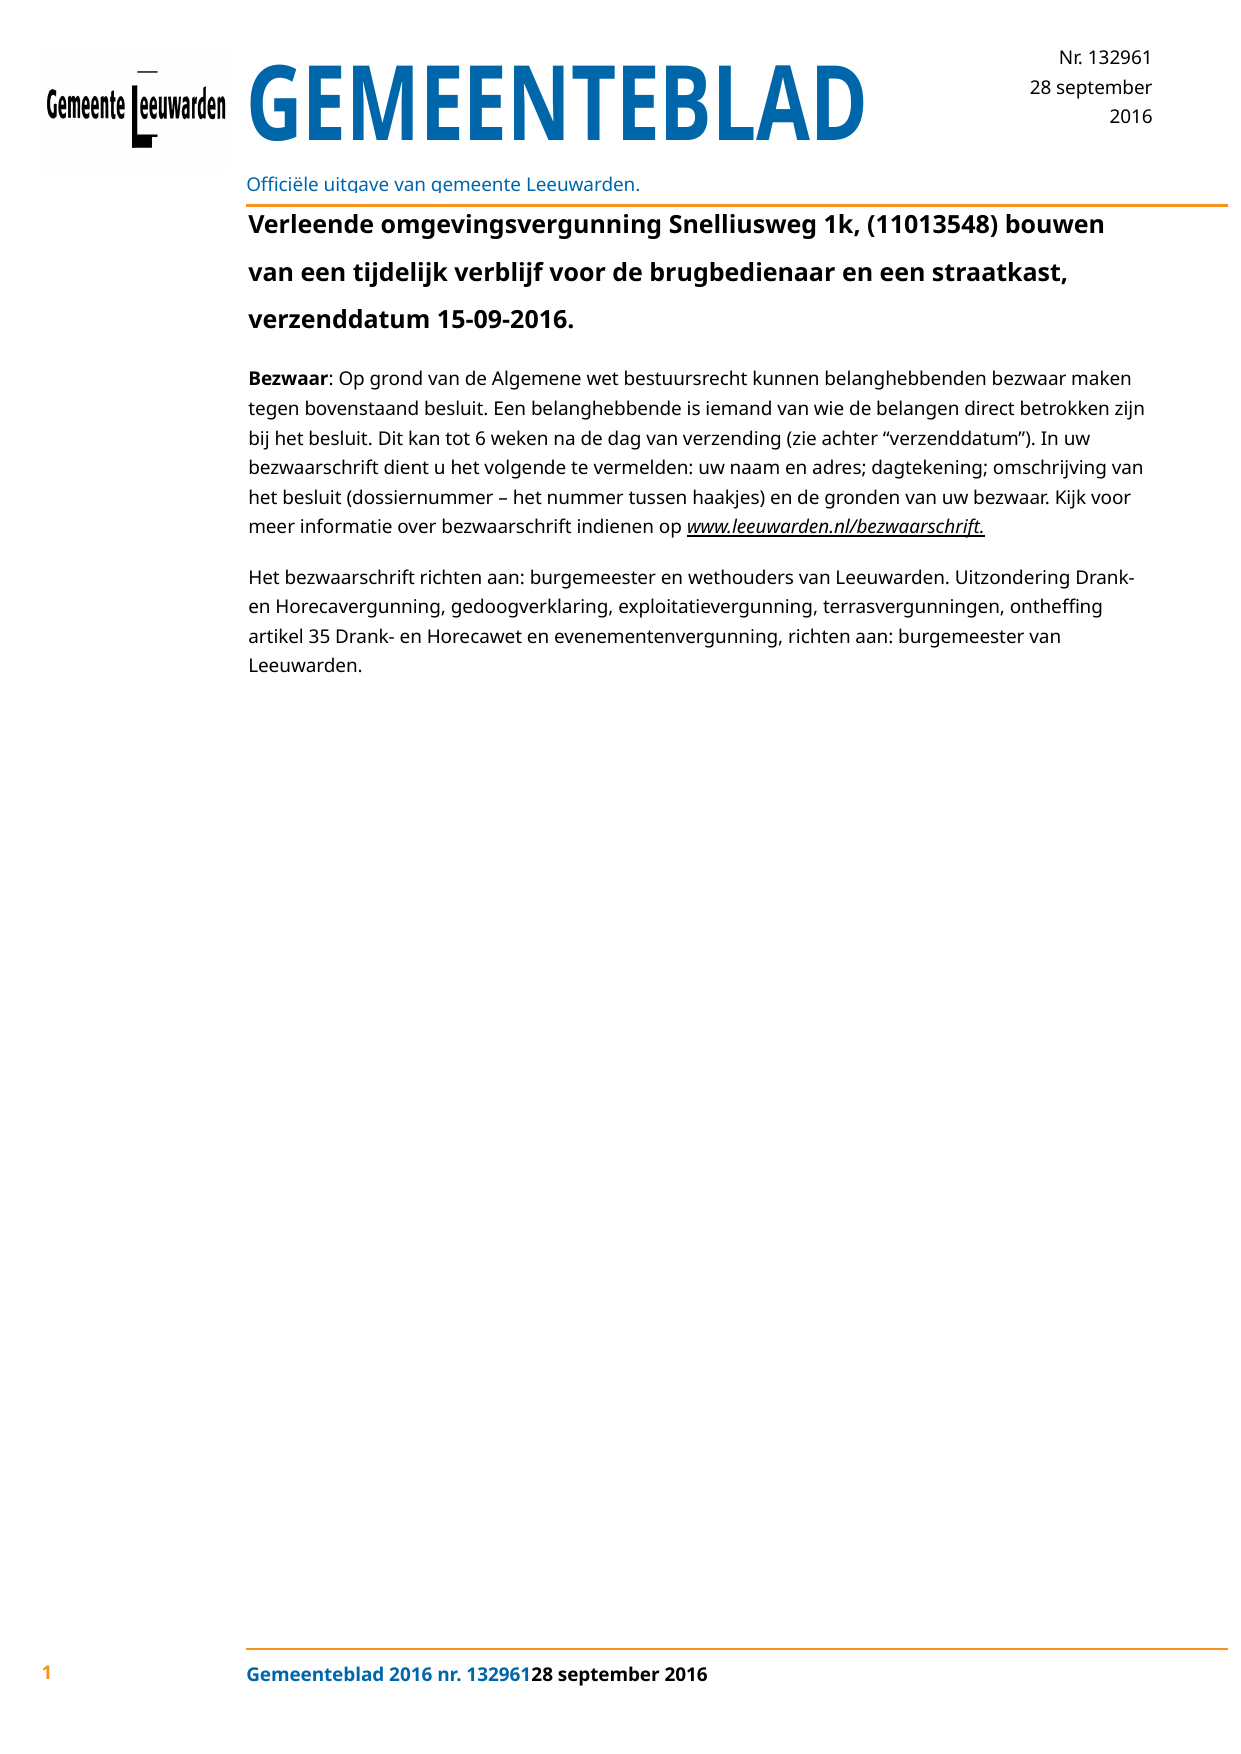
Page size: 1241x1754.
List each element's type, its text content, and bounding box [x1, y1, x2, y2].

text Het bezwaarschrift richten aan: burgemeester en wethouders van Leeuwarden. Uitzondering Drank- en Horecavergunning, gedoogverklaring, exploitatievergunning, terrasvergunningen, ontheffing artikel 35 Drank- en Horecawet en evenementenvergunning, richten aan: burgemeester van Leeuwarden. [248, 564, 1152, 678]
text Bezwaar: Op grond van de Algemene wet bestuursrecht kunnen belanghebbenden bezwaar maken tegen bovenstaand besluit. Een belanghebbende is iemand van wie de belangen direct betrokken zijn bij het besluit. Dit kan tot 6 weken na de dag van verzending (zie achter “verzenddatum”). In uw bezwaarschrift dient u het volgende te vermelden: uw naam en adres; dagtekening; omschrijving van het besluit (dossiernummer – het nummer tussen haakjes) en de gronden van uw bezwaar. Kijk voor meer informatie over bezwaarschrift indienen op www.leeuwarden.nl/bezwaarschrift. [248, 366, 1152, 539]
text Verleende omgevingsvergunning Snelliusweg 1k, (11013548) bouwen van een tijdelijk verblijf voor de brugbedienaar en een straatkast, verzenddatum 15-09-2016. [248, 207, 1152, 336]
picture [41, 47, 231, 172]
